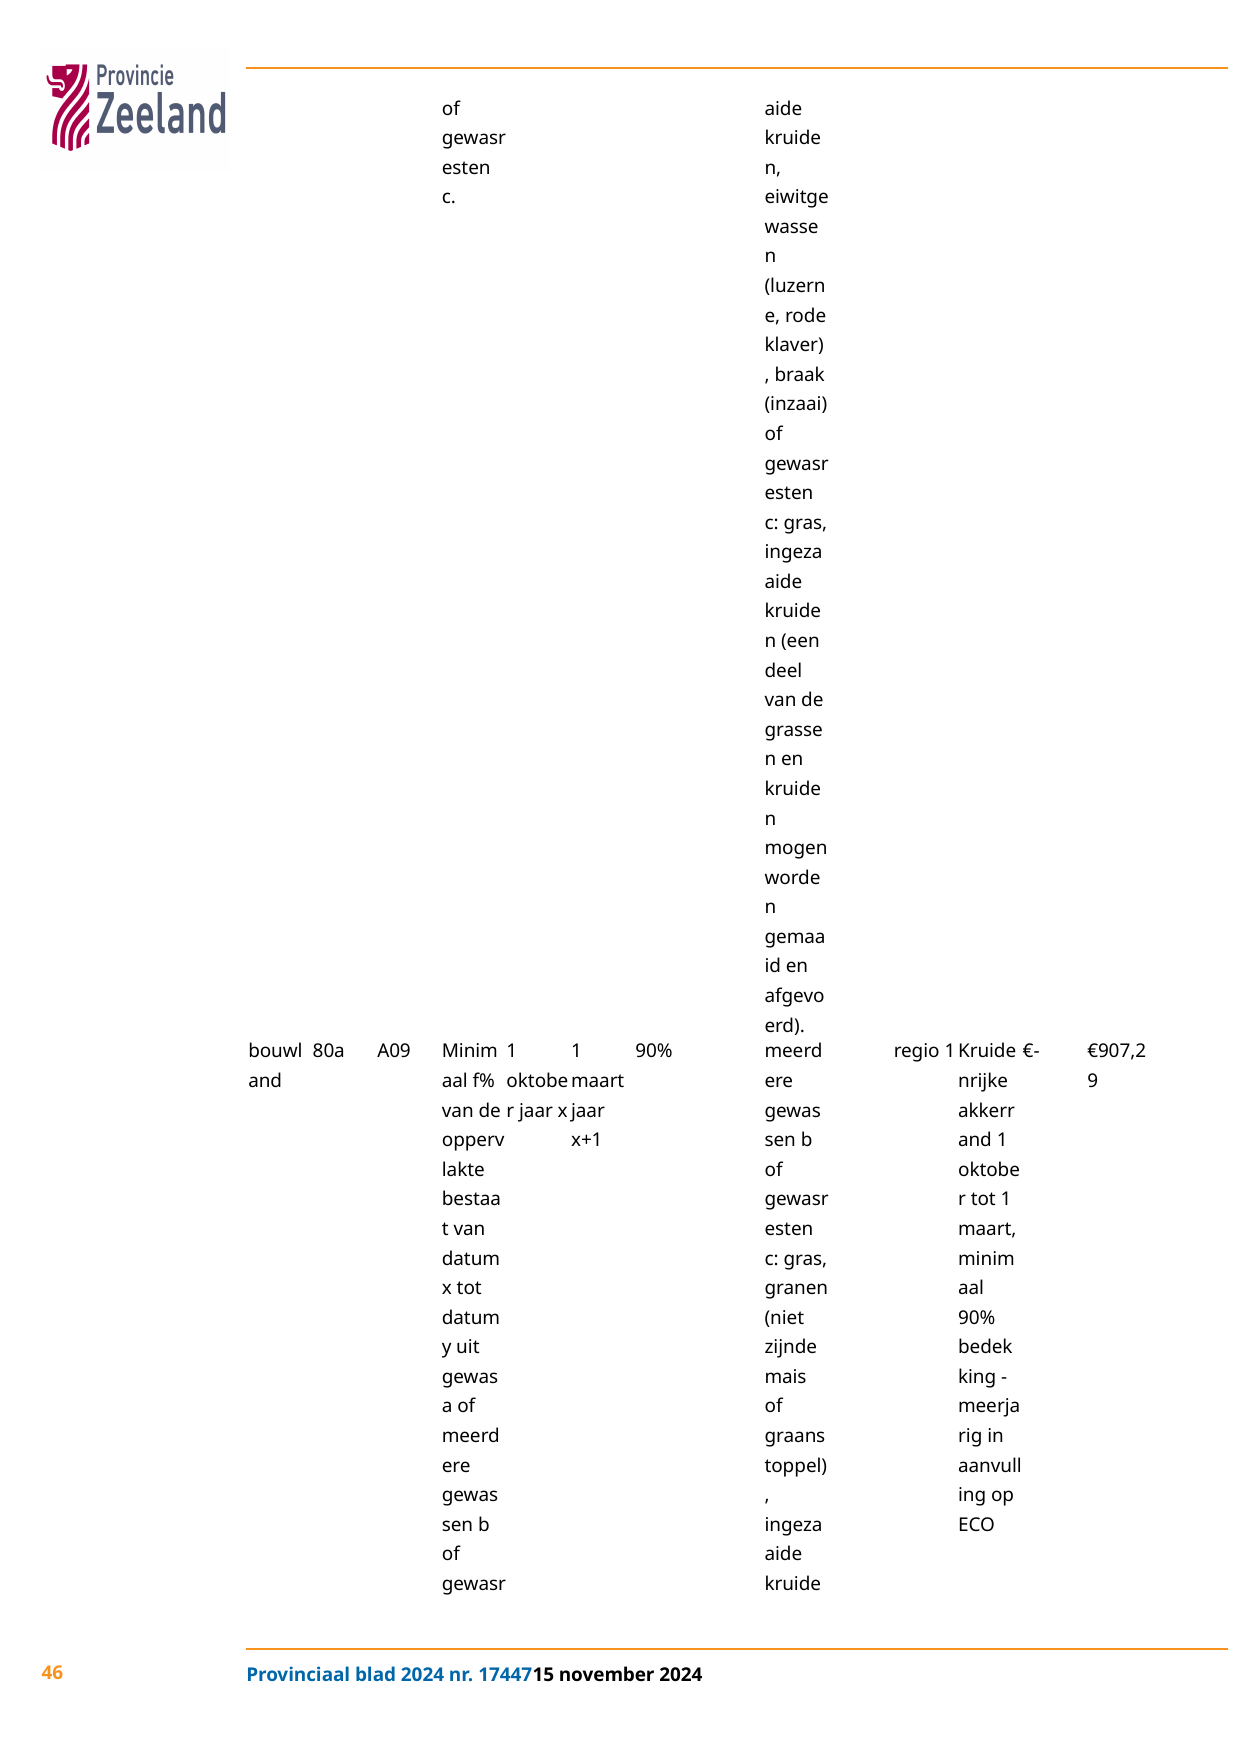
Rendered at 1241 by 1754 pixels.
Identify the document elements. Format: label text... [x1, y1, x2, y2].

picture [41, 47, 231, 172]
table_cell 1 maart jaar x+1 [571, 1038, 635, 1596]
table_cell €907,29 [1087, 1038, 1152, 1596]
table_cell A09 [377, 1038, 442, 1596]
table_cell [700, 95, 764, 1038]
table_cell 80a [313, 1038, 377, 1596]
table_cell [313, 95, 377, 1038]
table_cell [506, 95, 571, 1038]
table_cell Minimaal f% van de oppervlakte bestaat van datum x tot datum y uit gewas a of meerdere gewassen b of gewasr [442, 1038, 506, 1596]
table_cell aide kruiden, eiwitgewassen (luzerne, rode klaver) , braak (inzaai) of gewasresten c: gras, ingezaaide kruiden (een deel van de grassen en kruiden mogen worden gemaaid en afgevoerd). [764, 95, 829, 1038]
table_cell [377, 95, 442, 1038]
table_cell [829, 1038, 893, 1596]
table_cell [700, 1038, 764, 1596]
table_cell [1087, 95, 1152, 1038]
table_cell [958, 95, 1022, 1038]
table_cell [1023, 95, 1087, 1038]
table_cell bouwland [248, 1038, 312, 1596]
table_cell 90% [635, 1038, 700, 1596]
table_cell Kruidenrijke akkerrand 1 oktober tot 1 maart, minimaal 90% bedekking - meerjarig in aanvulling op ECO [958, 1038, 1022, 1596]
table_cell regio 1 [894, 1038, 958, 1596]
table_cell [635, 95, 700, 1038]
table_cell [894, 95, 958, 1038]
table_cell of gewasresten c. [442, 95, 506, 1038]
table_cell [829, 95, 893, 1038]
table_cell [248, 95, 312, 1038]
table_cell €- [1023, 1038, 1087, 1596]
table_cell 1 oktober jaar x [506, 1038, 571, 1596]
table_cell meerdere gewassen b of gewasresten c: gras, granen (niet zijnde mais of graanstoppel), ingezaaide kruide [764, 1038, 829, 1596]
table_cell [571, 95, 635, 1038]
